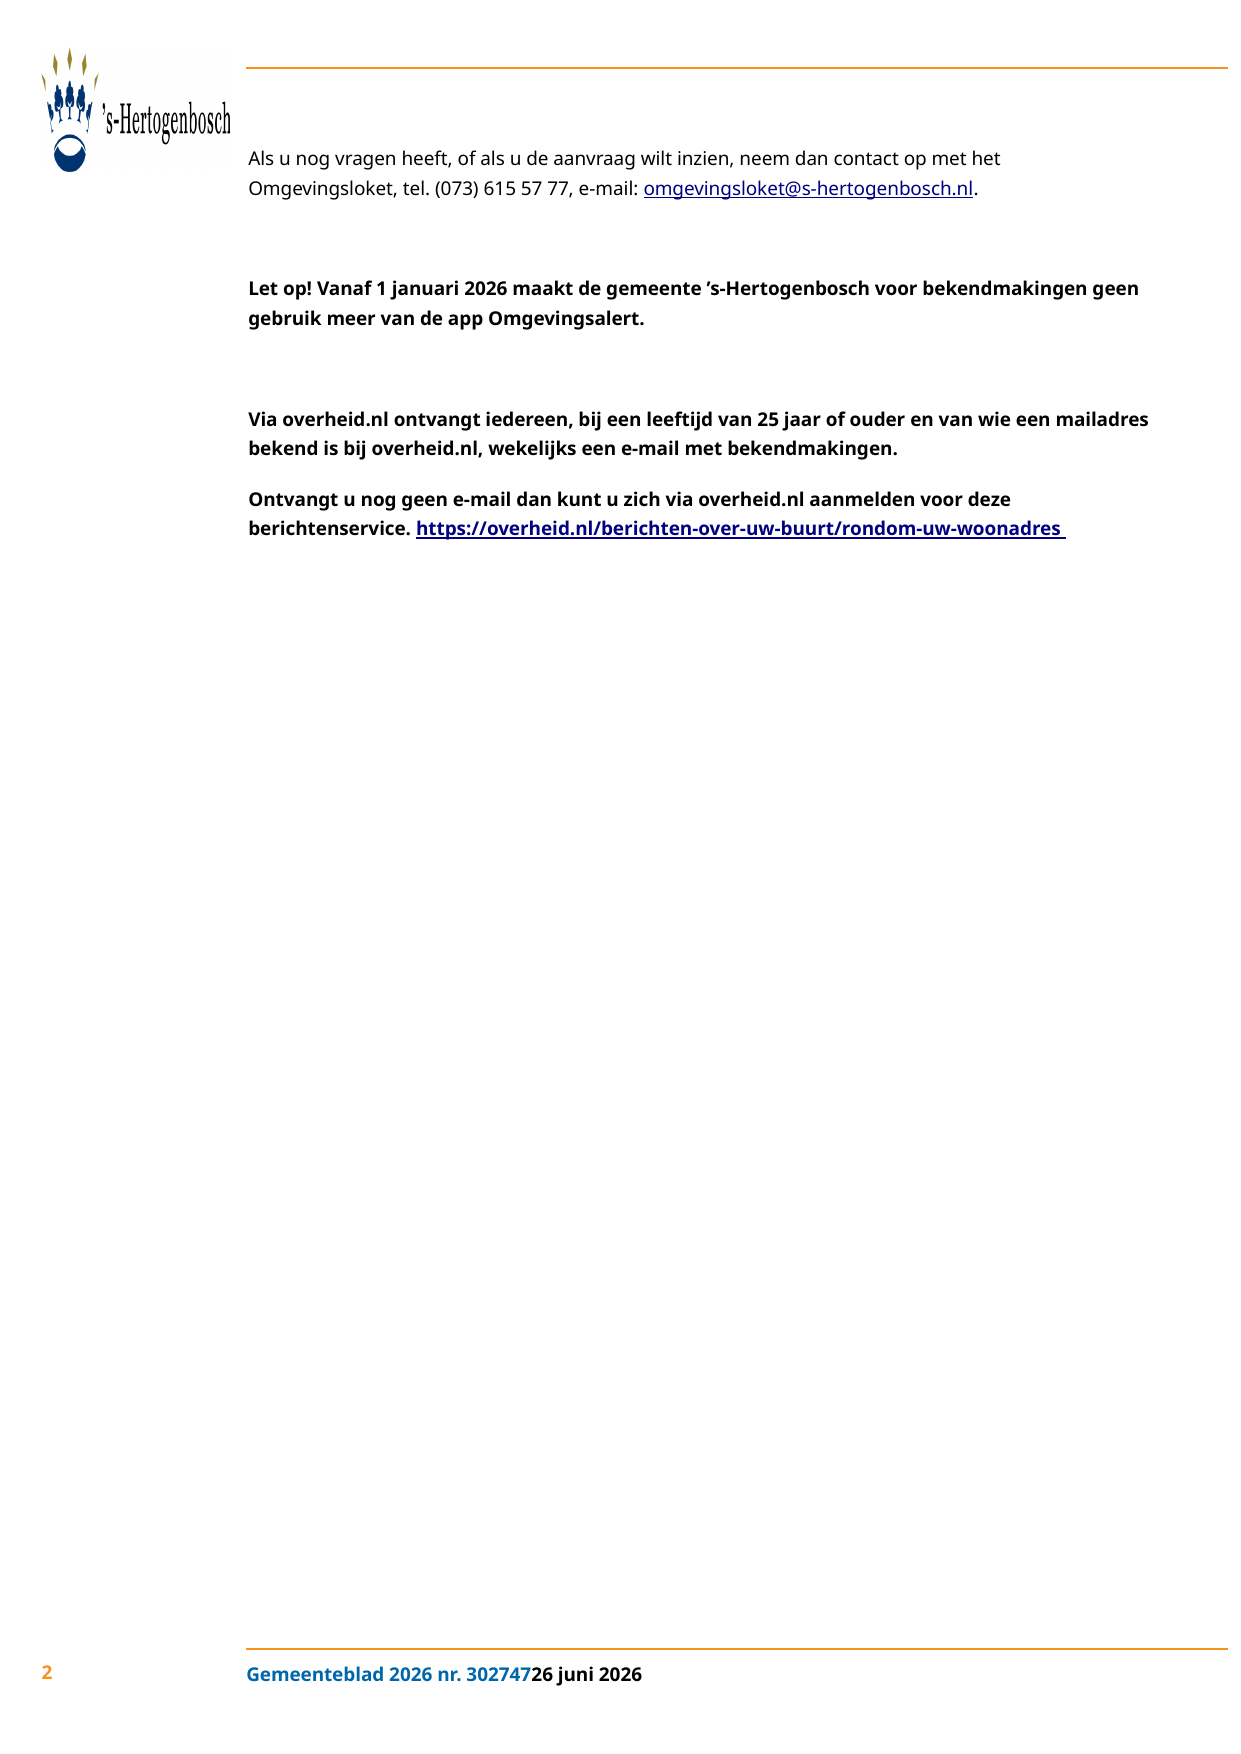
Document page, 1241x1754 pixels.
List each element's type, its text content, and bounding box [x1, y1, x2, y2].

picture [41, 47, 231, 172]
text Ontvangt u nog geen e-mail dan kunt u zich via overheid.nl aanmelden voor deze berichtenservice. https://overheid.nl/berichten-over-uw-buurt/rondom-uw-woonadres [248, 486, 1152, 541]
text Let op! Vanaf 1 januari 2026 maakt de gemeente ’s-Hertogenbosch voor bekendmakingen geen gebruik meer van de app Omgevingsalert. [248, 276, 1152, 331]
text Via overheid.nl ontvangt iedereen, bij een leeftijd van 25 jaar of ouder en van wie een mailadres bekend is bij overheid.nl, wekelijks een e-mail met bekendmakingen. [248, 406, 1152, 461]
text Als u nog vragen heeft, of als u de aanvraag wilt inzien, neem dan contact op met het Omgevingsloket, tel. (073) 615 57 77, e-mail: omgevingsloket@s-hertogenbosch.nl. [248, 145, 1152, 201]
